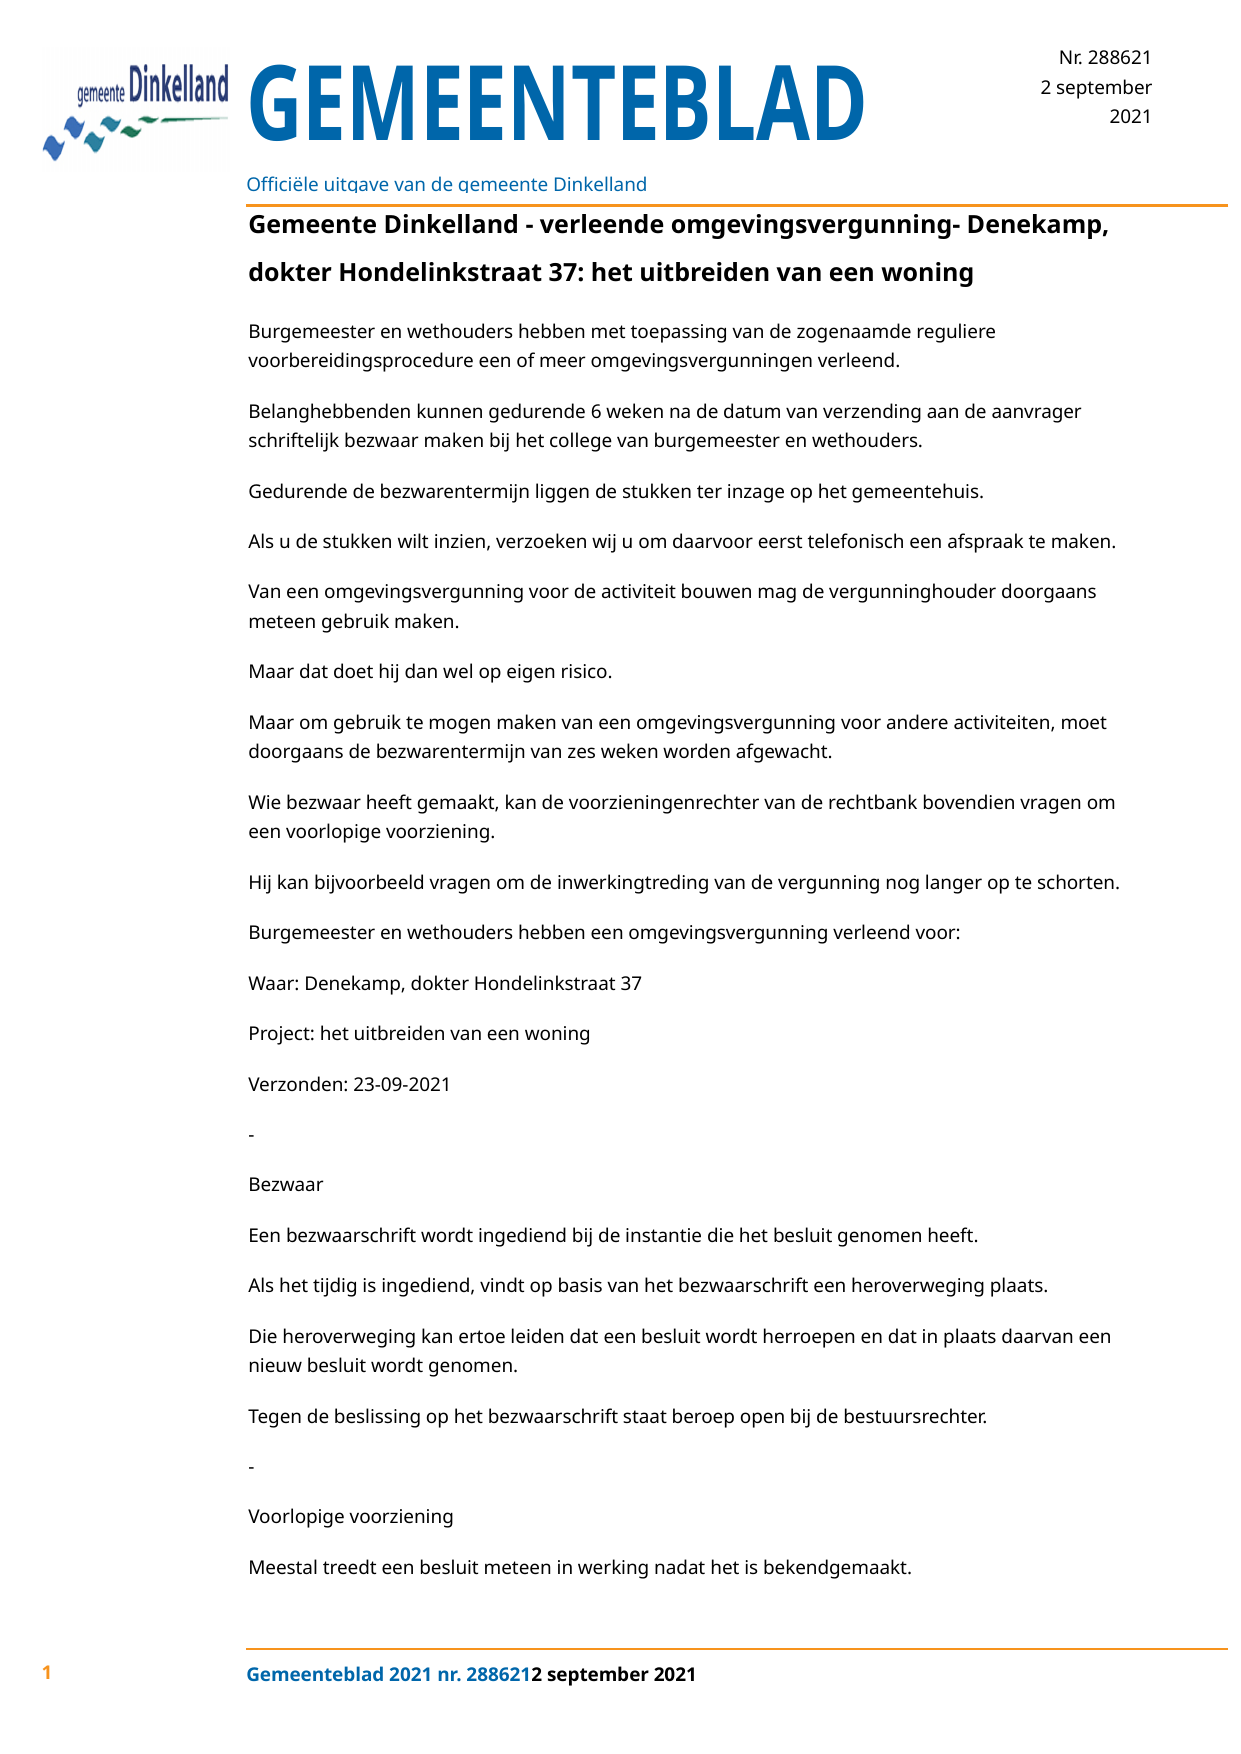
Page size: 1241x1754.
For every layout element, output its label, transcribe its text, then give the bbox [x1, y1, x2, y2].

text Maar om gebruik te mogen maken van een omgevingsvergunning voor andere activiteiten, moet doorgaans de bezwarentermijn van zes weken worden afgewacht. [248, 709, 1152, 764]
text Van een omgevingsvergunning voor de activiteit bouwen mag de vergunninghouder doorgaans meteen gebruik maken. [248, 579, 1152, 634]
text Tegen de beslissing op het bezwaarschrift staat beroep open bij de bestuursrechter. [248, 1403, 1152, 1429]
text Verzonden: 23-09-2021 [248, 1071, 1152, 1097]
text Gemeente Dinkelland - verleende omgevingsvergunning- Denekamp, dokter Hondelinkstraat 37: het uitbreiden van een woning [248, 207, 1152, 288]
text Die heroverweging kan ertoe leiden dat een besluit wordt herroepen en dat in plaats daarvan een nieuw besluit wordt genomen. [248, 1323, 1152, 1378]
text - [248, 1453, 1152, 1479]
text Maar dat doet hij dan wel op eigen risico. [248, 659, 1152, 684]
text Wie bezwaar heeft gemaakt, kan de voorzieningenrechter van de rechtbank bovendien vragen om een voorlopige voorziening. [248, 789, 1152, 844]
text - [248, 1121, 1152, 1147]
text Waar: Denekamp, dokter Hondelinkstraat 37 [248, 970, 1152, 996]
text Als het tijdig is ingediend, vindt op basis van het bezwaarschrift een heroverweging plaats. [248, 1272, 1152, 1298]
text Bezwaar [248, 1172, 1152, 1197]
picture [41, 47, 231, 172]
text Meestal treedt een besluit meteen in werking nadat het is bekendgemaakt. [248, 1554, 1152, 1580]
text Voorlopige voorziening [248, 1504, 1152, 1529]
text Burgemeester en wethouders hebben een omgevingsvergunning verleend voor: [248, 919, 1152, 945]
text Als u de stukken wilt inzien, verzoeken wij u om daarvoor eerst telefonisch een afspraak te maken. [248, 528, 1152, 554]
text Project: het uitbreiden van een woning [248, 1020, 1152, 1046]
text Een bezwaarschrift wordt ingediend bij de instantie die het besluit genomen heeft. [248, 1222, 1152, 1248]
text Burgemeester en wethouders hebben met toepassing van de zogenaamde reguliere voorbereidingsprocedure een of meer omgevingsvergunningen verleend. [248, 318, 1152, 373]
text Belanghebbenden kunnen gedurende 6 weken na de datum van verzending aan de aanvrager schriftelijk bezwaar maken bij het college van burgemeester en wethouders. [248, 398, 1152, 453]
text Gedurende de bezwarentermijn liggen de stukken ter inzage op het gemeentehuis. [248, 478, 1152, 504]
text Hij kan bijvoorbeeld vragen om de inwerkingtreding van de vergunning nog langer op te schorten. [248, 869, 1152, 895]
